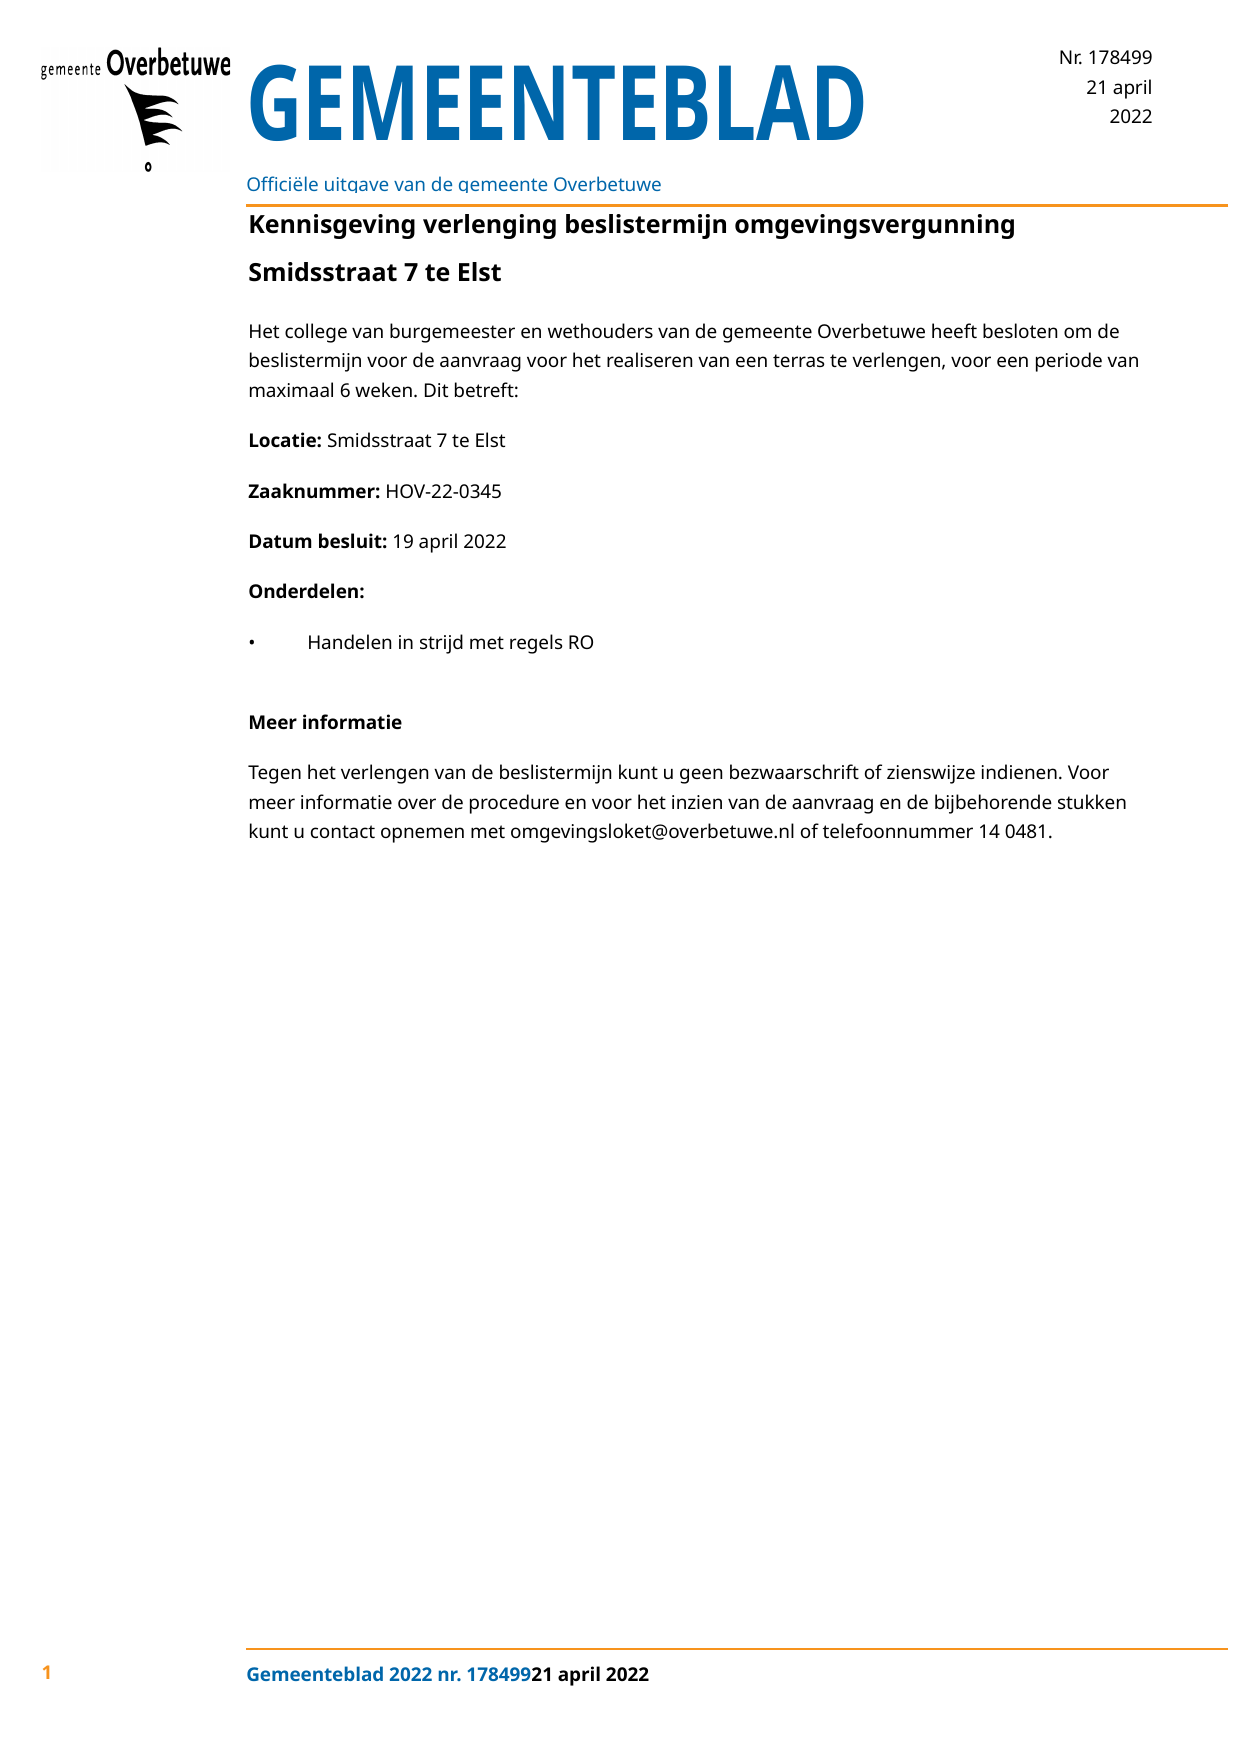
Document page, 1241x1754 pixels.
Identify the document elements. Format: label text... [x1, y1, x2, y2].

text Datum besluit: 19 april 2022 [248, 528, 1152, 554]
text Tegen het verlengen van de beslistermijn kunt u geen bezwaarschrift of zienswijze indienen. Voor meer informatie over de procedure en voor het inzien van de aanvraag en de bijbehorende stukken kunt u contact opnemen met omgevingsloket@overbetuwe.nl of telefoonnummer 14 0481. [248, 759, 1152, 844]
list Handelen in strijd met regels RO [248, 629, 1152, 655]
text Locatie: Smidsstraat 7 te Elst [248, 427, 1152, 453]
text Het college van burgemeester en wethouders van de gemeente Overbetuwe heeft besloten om de beslistermijn voor de aanvraag voor het realiseren van een terras te verlengen, voor een periode van maximaal 6 weken. Dit betreft: [248, 318, 1152, 403]
text Zaaknummer: HOV-22-0345 [248, 478, 1152, 504]
text Kennisgeving verlenging beslistermijn omgevingsvergunning Smidsstraat 7 te Elst [248, 207, 1152, 288]
text Meer informatie [248, 709, 1152, 735]
text Onderdelen: [248, 579, 1152, 604]
picture [41, 47, 231, 172]
